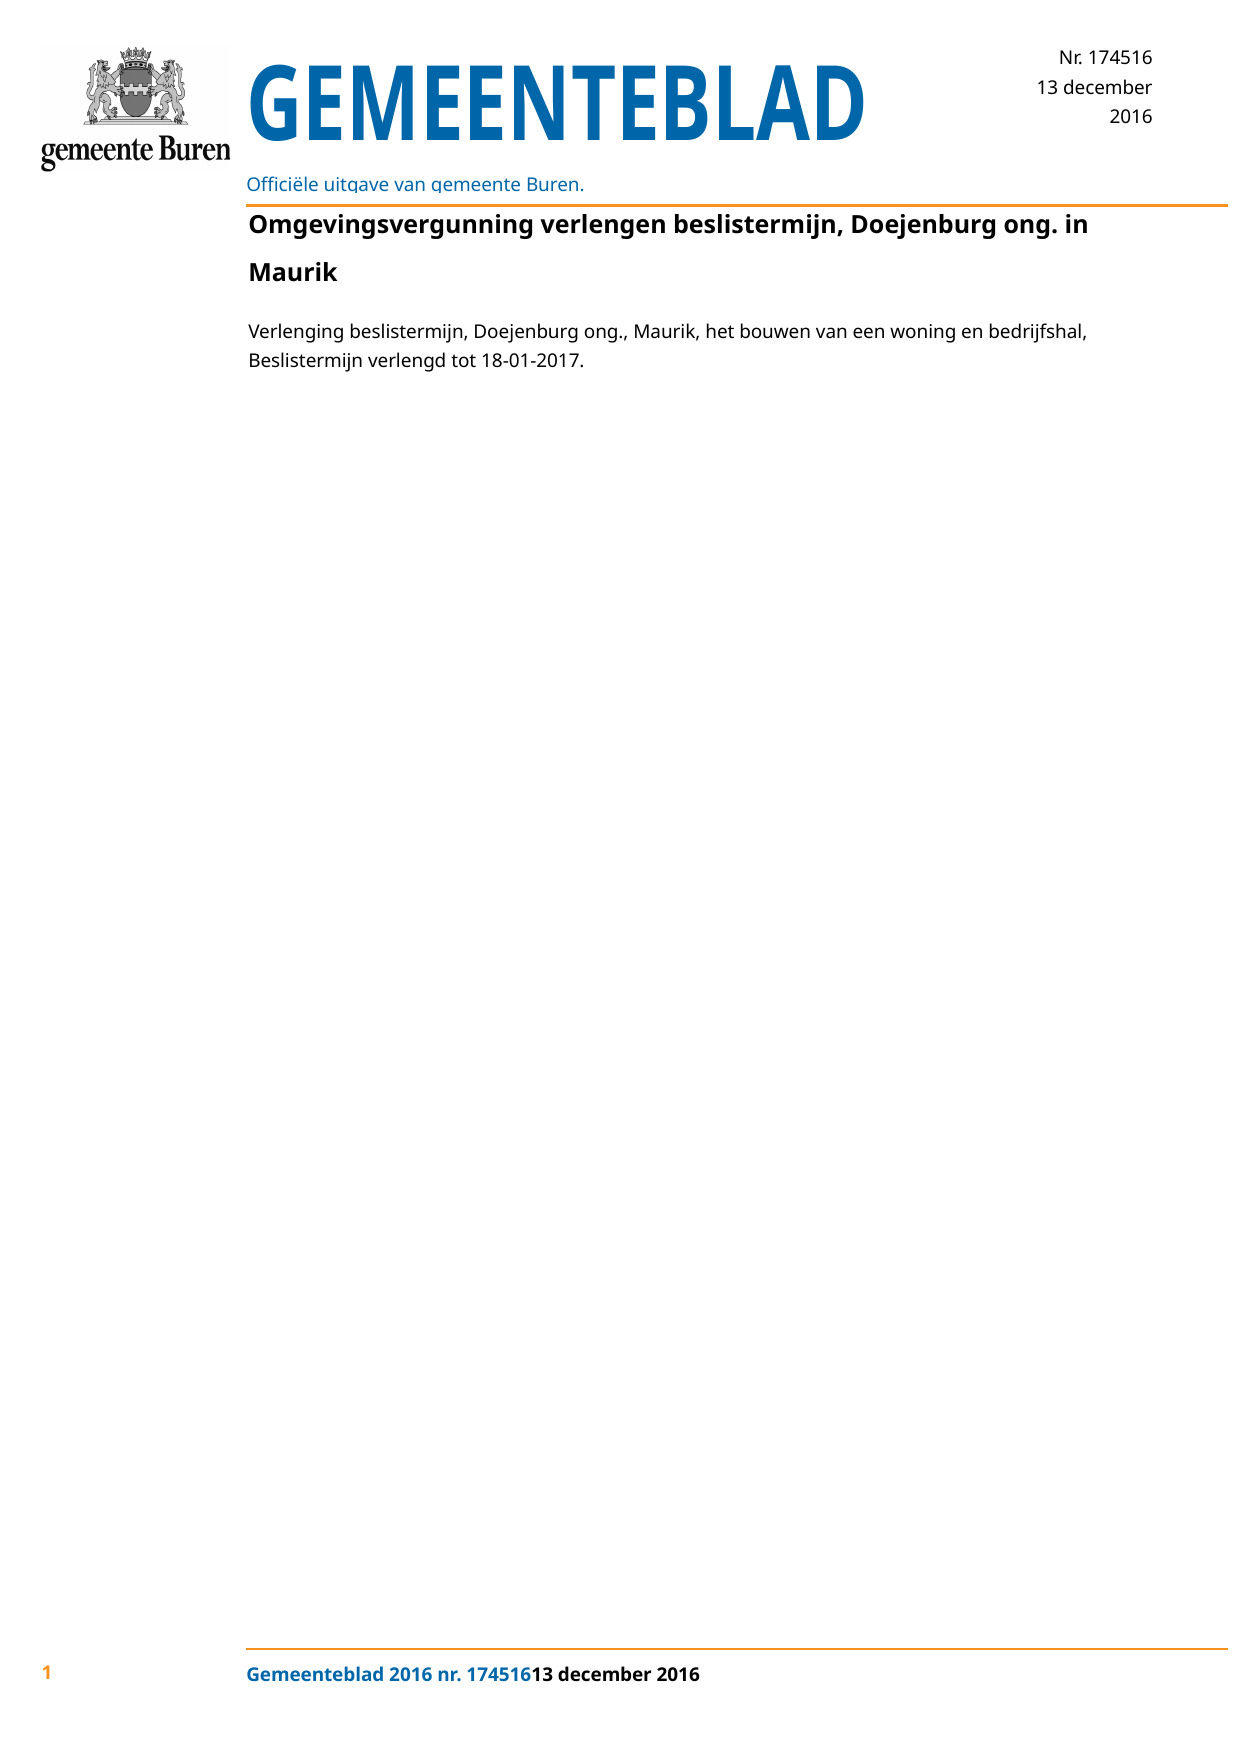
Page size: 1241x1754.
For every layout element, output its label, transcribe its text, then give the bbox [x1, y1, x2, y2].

picture [41, 47, 231, 172]
text Verlenging beslistermijn, Doejenburg ong., Maurik, het bouwen van een woning en bedrijfshal, Beslistermijn verlengd tot 18-01-2017. [248, 318, 1152, 373]
text Omgevingsvergunning verlengen beslistermijn, Doejenburg ong. in Maurik [248, 207, 1152, 288]
